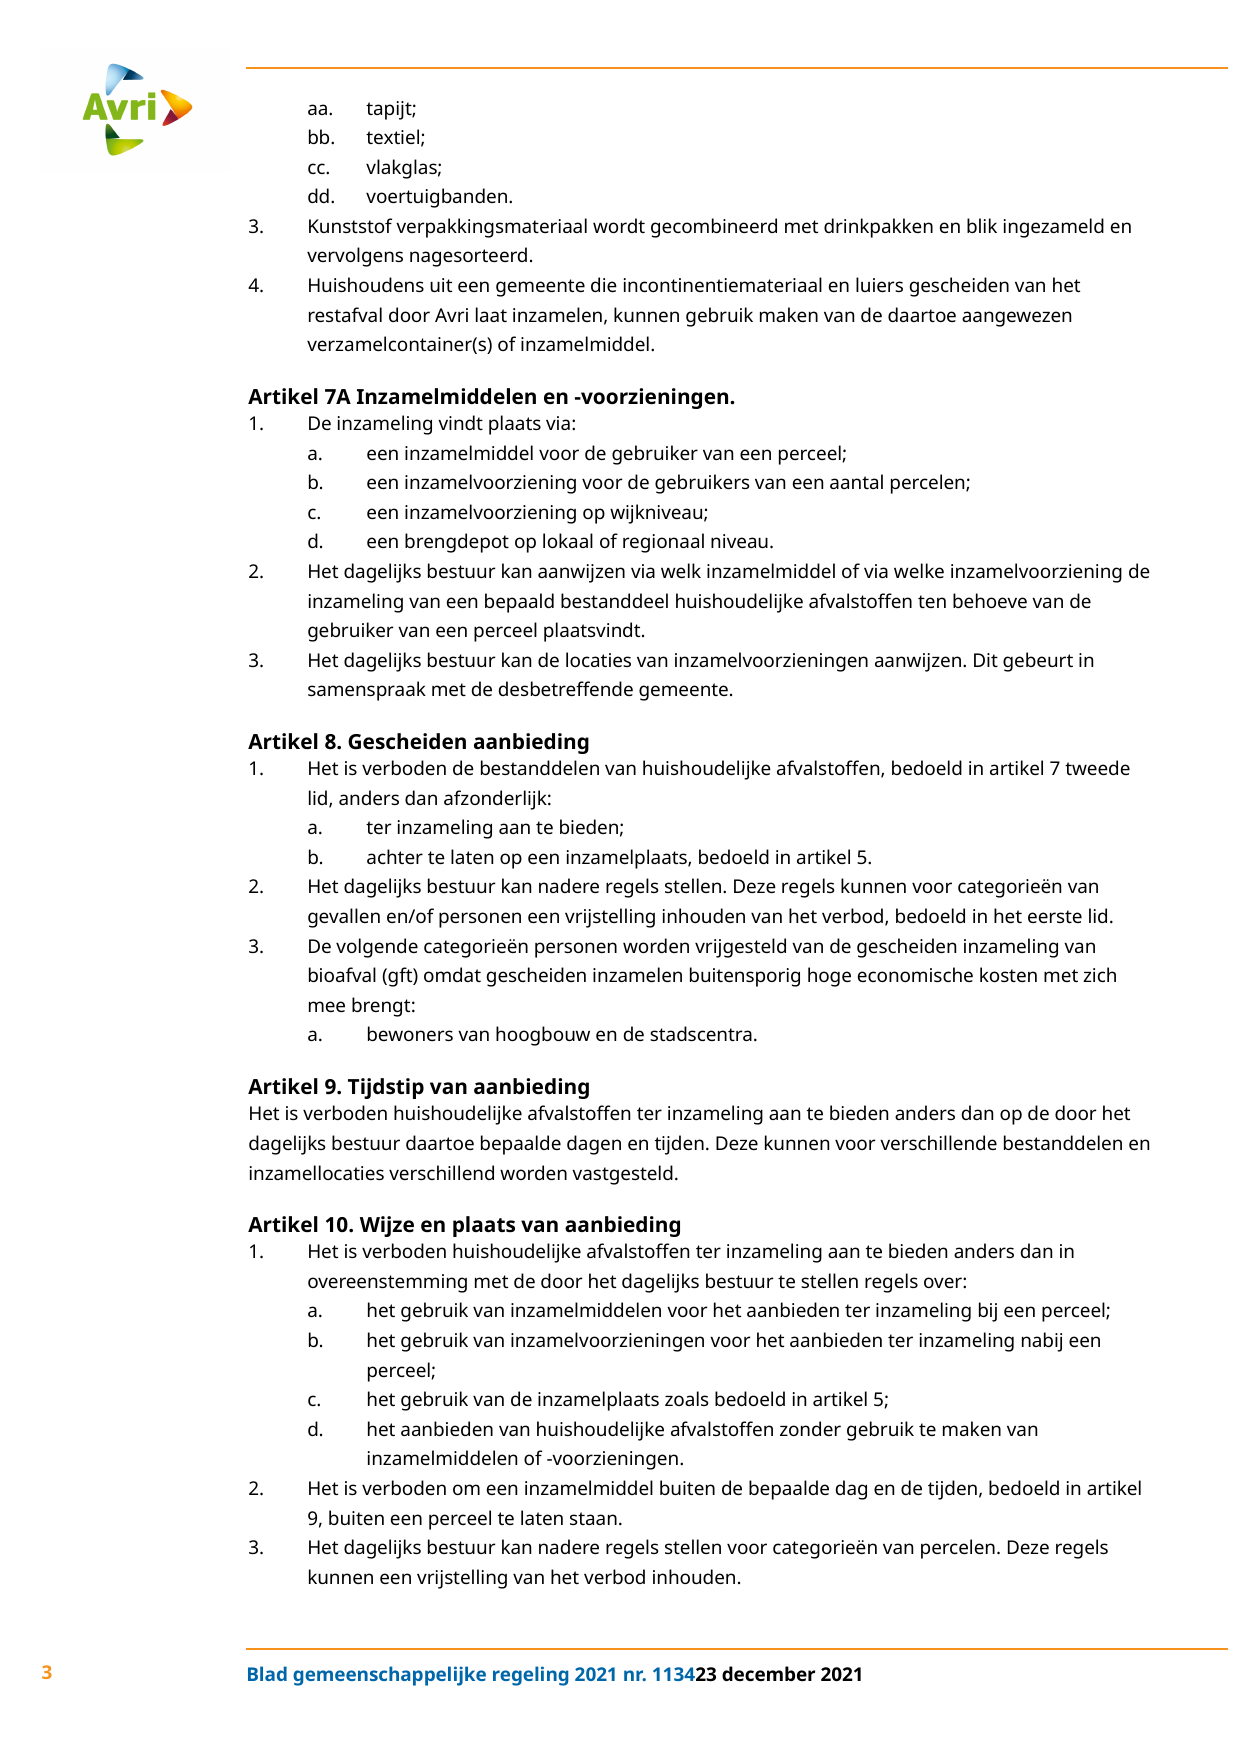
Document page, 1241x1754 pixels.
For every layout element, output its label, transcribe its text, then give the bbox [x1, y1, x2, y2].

text Artikel 7A Inzamelmiddelen en -voorzieningen. [248, 382, 1152, 410]
list een inzamelvoorziening voor de gebruikers van een aantal percelen; [307, 469, 1152, 495]
text Artikel 10. Wijze en plaats van aanbieding [248, 1210, 1152, 1238]
list een inzamelmiddel voor de gebruiker van een perceel; [307, 440, 1152, 466]
list Het is verboden huishoudelijke afvalstoffen ter inzameling aan te bieden anders dan in overeenstemming met de door het dagelijks bestuur te stellen regels over: [248, 1238, 1152, 1294]
list bewoners van hoogbouw en de stadscentra. [307, 1022, 1152, 1047]
list Het dagelijks bestuur kan nadere regels stellen voor categorieën van percelen. Deze regels kunnen een vrijstelling van het verbod inhouden. [248, 1534, 1152, 1590]
list het gebruik van inzamelmiddelen voor het aanbieden ter inzameling bij een perceel; [307, 1298, 1152, 1323]
list een brengdepot op lokaal of regionaal niveau. [307, 529, 1152, 554]
list De inzameling vindt plaats via: [248, 410, 1152, 436]
list Het is verboden om een inzamelmiddel buiten de bepaalde dag en de tijden, bedoeld in artikel 9, buiten een perceel te laten staan. [248, 1475, 1152, 1531]
list ter inzameling aan te bieden; [307, 814, 1152, 840]
text Het is verboden huishoudelijke afvalstoffen ter inzameling aan te bieden anders dan op de door het dagelijks bestuur daartoe bepaalde dagen en tijden. Deze kunnen voor verschillende bestanddelen en inzamellocaties verschillend worden vastgesteld. [248, 1101, 1152, 1185]
list Het dagelijks bestuur kan de locaties van inzamelvoorzieningen aanwijzen. Dit gebeurt in samenspraak met de desbetreffende gemeente. [248, 647, 1152, 702]
list achter te laten op een inzamelplaats, bedoeld in artikel 5. [307, 844, 1152, 870]
list het gebruik van de inzamelplaats zoals bedoeld in artikel 5; [307, 1386, 1152, 1412]
text Artikel 8. Gescheiden aanbieding [248, 727, 1152, 755]
list Het dagelijks bestuur kan aanwijzen via welk inzamelmiddel of via welke inzamelvoorziening de inzameling van een bepaald bestanddeel huishoudelijke afvalstoffen ten behoeve van de gebruiker van een perceel plaatsvindt. [248, 558, 1152, 643]
list voertuigbanden. [307, 183, 1152, 209]
list een inzamelvoorziening op wijkniveau; [307, 499, 1152, 525]
list Kunststof verpakkingsmateriaal wordt gecombineerd met drinkpakken en blik ingezameld en vervolgens nagesorteerd. [248, 213, 1152, 268]
list Het dagelijks bestuur kan nadere regels stellen. Deze regels kunnen voor categorieën van gevallen en/of personen een vrijstelling inhouden van het verbod, bedoeld in het eerste lid. [248, 874, 1152, 929]
list het aanbieden van huishoudelijke afvalstoffen zonder gebruik te maken van inzamelmiddelen of -voorzieningen. [307, 1416, 1152, 1471]
list vlakglas; [307, 154, 1152, 180]
picture [41, 47, 231, 172]
list De volgende categorieën personen worden vrijgesteld van de gescheiden inzameling van bioafval (gft) omdat gescheiden inzamelen buitensporig hoge economische kosten met zich mee brengt: [248, 933, 1152, 1018]
list tapijt; [307, 95, 1152, 121]
list textiel; [307, 124, 1152, 150]
list Huishoudens uit een gemeente die incontinentiemateriaal en luiers gescheiden van het restafval door Avri laat inzamelen, kunnen gebruik maken van de daartoe aangewezen verzamelcontainer(s) of inzamelmiddel. [248, 272, 1152, 357]
list het gebruik van inzamelvoorzieningen voor het aanbieden ter inzameling nabij een perceel; [307, 1327, 1152, 1383]
text Artikel 9. Tijdstip van aanbieding [248, 1072, 1152, 1101]
list Het is verboden de bestanddelen van huishoudelijke afvalstoffen, bedoeld in artikel 7 tweede lid, anders dan afzonderlijk: [248, 755, 1152, 811]
